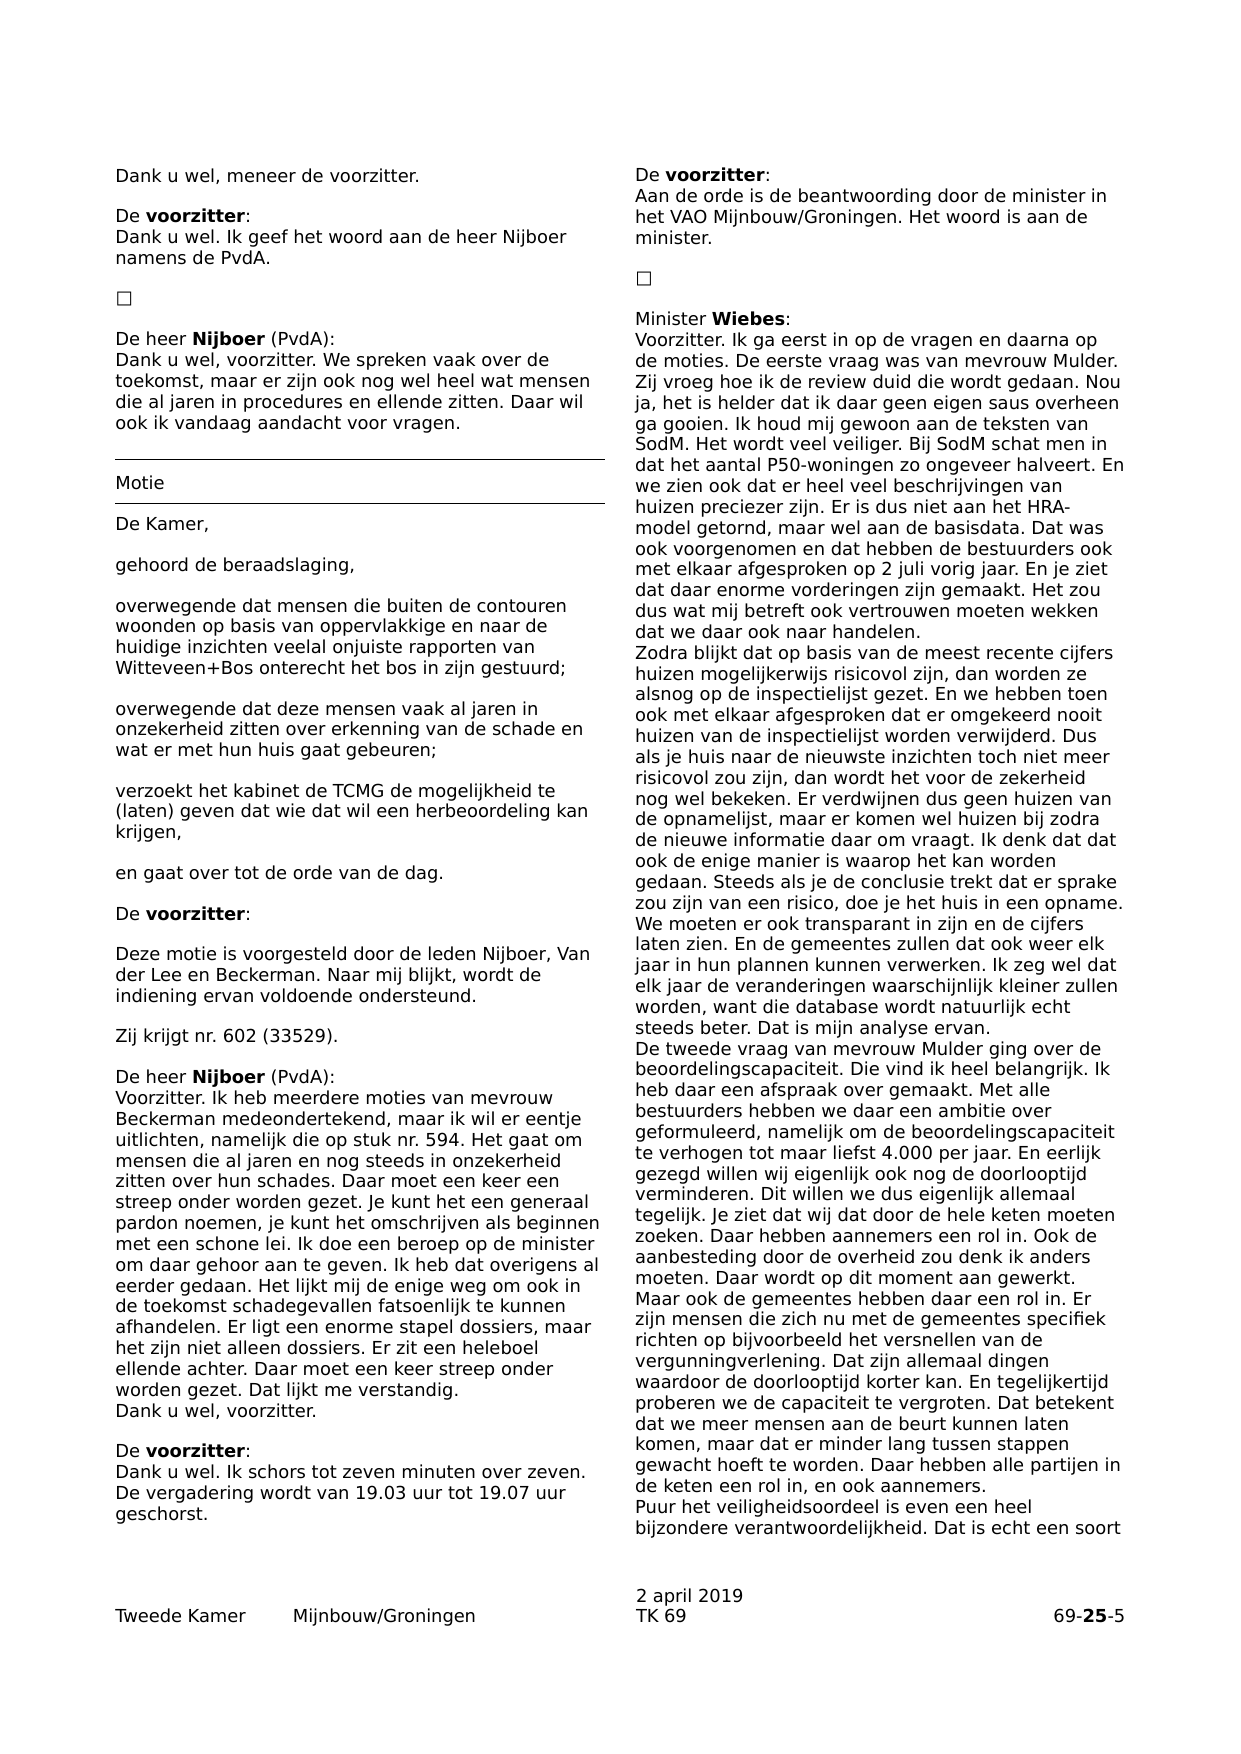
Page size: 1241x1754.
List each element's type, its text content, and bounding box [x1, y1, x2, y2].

text Motie [115, 473, 605, 494]
text De heer Nijboer (PvdA): [115, 329, 605, 350]
text Dank u wel, voorzitter. We spreken vaak over de toekomst, maar er zijn ook nog wel heel wat mensen die al jaren in procedures en ellende zitten. Daar wil ook ik vandaag aandacht voor vragen. [115, 350, 605, 433]
text en gaat over tot de orde van de dag. [115, 863, 605, 883]
text De voorzitter: [635, 165, 1125, 186]
text verzoekt het kabinet de TCMG de mogelijkheid te (laten) geven dat wie dat wil een herbeoordeling kan krijgen, [115, 781, 605, 843]
text De heer Nijboer (PvdA): [115, 1067, 605, 1088]
text overwegende dat deze mensen vaak al jaren in onzekerheid zitten over erkenning van de schade en wat er met hun huis gaat gebeuren; [115, 698, 605, 761]
text Minister Wiebes: [635, 309, 1125, 330]
text ⬜ [115, 288, 605, 309]
text Dank u wel, meneer de voorzitter. [115, 165, 605, 186]
text Deze motie is voorgesteld door de leden Nijboer, Van der Lee en Beckerman. Naar mij blijkt, wordt de indiening ervan voldoende ondersteund. [115, 944, 605, 1006]
text Voorzitter. Ik heb meerdere moties van mevrouw Beckerman medeondertekend, maar ik wil er eentje uitlichten, namelijk die op stuk nr. 594. Het gaat om mensen die al jaren en nog steeds in onzekerheid zitten over hun schades. Daar moet een keer een streep onder worden gezet. Je kunt het een generaal pardon noemen, je kunt het omschrijven als beginnen met een schone lei. Ik doe een beroep op de minister om daar gehoor aan te geven. Ik heb dat overigens al eerder gedaan. Het lijkt mij de enige weg om ook in de toekomst schadegevallen fatsoenlijk te kunnen afhandelen. Er ligt een enorme stapel dossiers, maar het zijn niet alleen dossiers. Er zit een heleboel ellende achter. Daar moet een keer streep onder worden gezet. Dat lijkt me verstandig. [115, 1088, 605, 1400]
text De vergadering wordt van 19.03 uur tot 19.07 uur geschorst. [115, 1483, 605, 1524]
text overwegende dat mensen die buiten de contouren woonden op basis van oppervlakkige en naar de huidige inzichten veelal onjuiste rapporten van Witteveen+Bos onterecht het bos in zijn gestuurd; [115, 595, 605, 678]
text Dank u wel. Ik geef het woord aan de heer Nijboer namens de PvdA. [115, 227, 605, 268]
text Zodra blijkt dat op basis van de meest recente cijfers huizen mogelijkerwijs risicovol zijn, dan worden ze alsnog op de inspectielijst gezet. En we hebben toen ook met elkaar afgesproken dat er omgekeerd nooit huizen van de inspectielijst worden verwijderd. Dus als je huis naar de nieuwste inzichten toch niet meer risicovol zou zijn, dan wordt het voor de zekerheid nog wel bekeken. Er verdwijnen dus geen huizen van de opnamelijst, maar er komen wel huizen bij zodra de nieuwe informatie daar om vraagt. Ik denk dat dat ook de enige manier is waarop het kan worden gedaan. Steeds als je de conclusie trekt dat er sprake zou zijn van een risico, doe je het huis in een opname. We moeten er ook transparant in zijn en de cijfers laten zien. En de gemeentes zullen dat ook weer elk jaar in hun plannen kunnen verwerken. Ik zeg wel dat elk jaar de veranderingen waarschijnlijk kleiner zullen worden, want die database wordt natuurlijk echt steeds beter. Dat is mijn analyse ervan. [635, 642, 1125, 1038]
text Dank u wel, voorzitter. [115, 1400, 605, 1421]
text De voorzitter: [115, 206, 605, 227]
text Puur het veiligheidsoordeel is even een heel bijzondere verantwoordelijkheid. Dat is echt een soort [635, 1497, 1125, 1538]
text Voorzitter. Ik ga eerst in op de vragen en daarna op de moties. De eerste vraag was van mevrouw Mulder. Zij vroeg hoe ik de review duid die wordt gedaan. Nou ja, het is helder dat ik daar geen eigen saus overheen ga gooien. Ik houd mij gewoon aan de teksten van SodM. Het wordt veel veiliger. Bij SodM schat men in dat het aantal P50-woningen zo ongeveer halveert. En we zien ook dat er heel veel beschrijvingen van huizen preciezer zijn. Er is dus niet aan het HRA-model getornd, maar wel aan de basisdata. Dat was ook voorgenomen en dat hebben de bestuurders ook met elkaar afgesproken op 2 juli vorig jaar. En je ziet dat daar enorme vorderingen zijn gemaakt. Het zou dus wat mij betreft ook vertrouwen moeten wekken dat we daar ook naar handelen. [635, 330, 1125, 642]
text De voorzitter: [115, 1441, 605, 1462]
text Aan de orde is de beantwoording door de minister in het VAO Mijnbouw/Groningen. Het woord is aan de minister. [635, 186, 1125, 248]
text De tweede vraag van mevrouw Mulder ging over de beoordelingscapaciteit. Die vind ik heel belangrijk. Ik heb daar een afspraak over gemaakt. Met alle bestuurders hebben we daar een ambitie over geformuleerd, namelijk om de beoordelingscapaciteit te verhogen tot maar liefst 4.000 per jaar. En eerlijk gezegd willen wij eigenlijk ook nog de doorlooptijd verminderen. Dit willen we dus eigenlijk allemaal tegelijk. Je ziet dat wij dat door de hele keten moeten zoeken. Daar hebben aannemers een rol in. Ook de aanbesteding door de overheid zou denk ik anders moeten. Daar wordt op dit moment aan gewerkt. Maar ook de gemeentes hebben daar een rol in. Er zijn mensen die zich nu met de gemeentes specifiek richten op bijvoorbeeld het versnellen van de vergunningverlening. Dat zijn allemaal dingen waardoor de doorlooptijd korter kan. En tegelijkertijd proberen we de capaciteit te vergroten. Dat betekent dat we meer mensen aan de beurt kunnen laten komen, maar dat er minder lang tussen stappen gewacht hoeft te worden. Daar hebben alle partijen in de keten een rol in, en ook aannemers. [635, 1038, 1125, 1497]
text De Kamer, [115, 514, 605, 535]
text De voorzitter: [115, 903, 605, 924]
text ⬜ [635, 268, 1125, 289]
text Dank u wel. Ik schors tot zeven minuten over zeven. [115, 1462, 605, 1483]
text Zij krijgt nr. 602 (33529). [115, 1026, 605, 1047]
text gehoord de beraadslaging, [115, 555, 605, 575]
